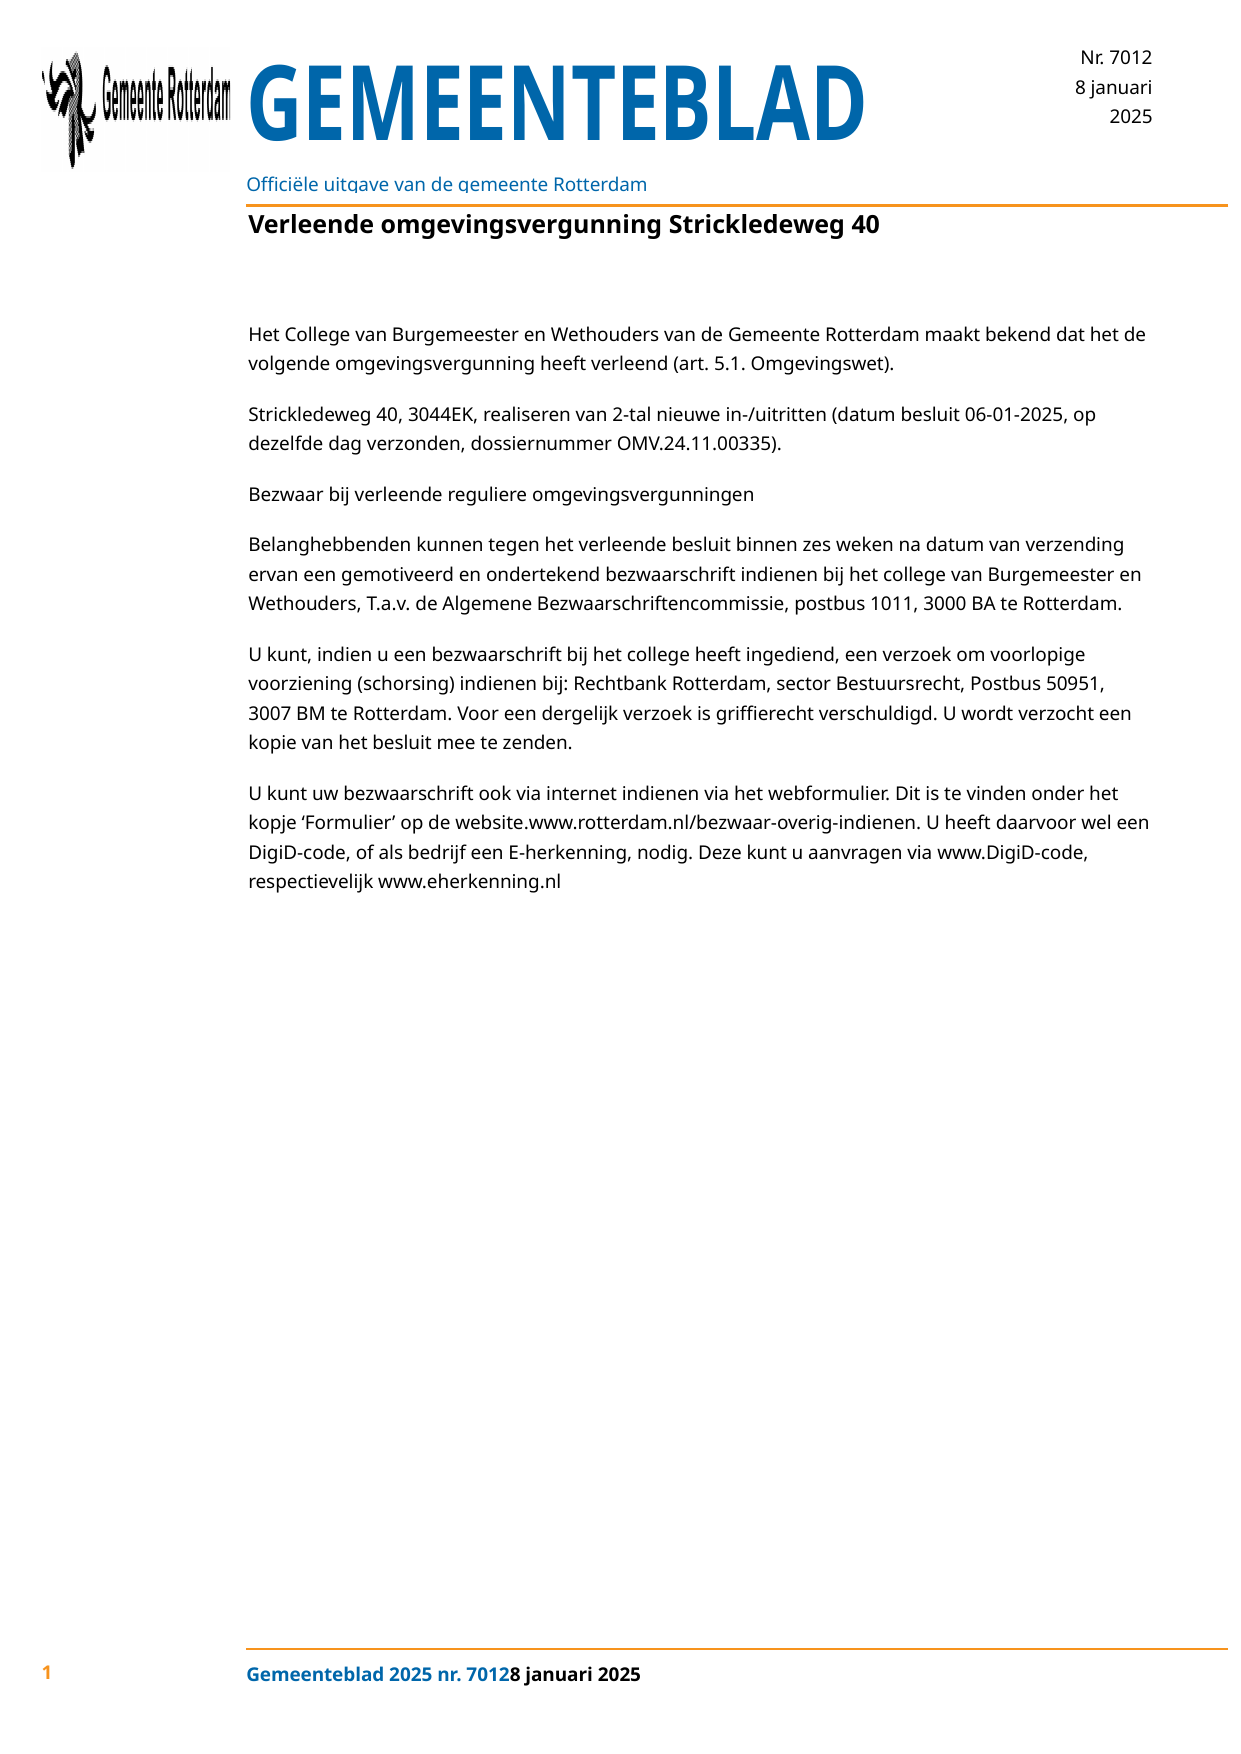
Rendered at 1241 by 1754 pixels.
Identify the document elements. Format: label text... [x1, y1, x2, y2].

text Belanghebbenden kunnen tegen het verleende besluit binnen zes weken na datum van verzending ervan een gemotiveerd en ondertekend bezwaarschrift indienen bij het college van Burgemeester en Wethouders, T.a.v. de Algemene Bezwaarschriftencommissie, postbus 1011, 3000 BA te Rotterdam. [248, 531, 1152, 616]
text U kunt uw bezwaarschrift ook via internet indienen via het webformulier. Dit is te vinden onder het kopje ‘Formulier’ op de website.www.rotterdam.nl/bezwaar-overig-indienen. U heeft daarvoor wel een DigiD-code, of als bedrijf een E-herkenning, nodig. Deze kunt u aanvragen via www.DigiD-code, respectievelijk www.eherkenning.nl [248, 780, 1152, 894]
text Strickledeweg 40, 3044EK, realiseren van 2-tal nieuwe in-/uitritten (datum besluit 06-01-2025, op dezelfde dag verzonden, dossiernummer OMV.24.11.00335). [248, 401, 1152, 456]
text Het College van Burgemeester en Wethouders van de Gemeente Rotterdam maakt bekend dat het de volgende omgevingsvergunning heeft verleend (art. 5.1. Omgevingswet). [248, 321, 1152, 376]
picture [41, 47, 231, 172]
text Bezwaar bij verleende reguliere omgevingsvergunningen [248, 481, 1152, 506]
text U kunt, indien u een bezwaarschrift bij het college heeft ingediend, een verzoek om voorlopige voorziening (schorsing) indienen bij: Rechtbank Rotterdam, sector Bestuursrecht, Postbus 50951, 3007 BM te Rotterdam. Voor een dergelijk verzoek is griffierecht verschuldigd. U wordt verzocht een kopie van het besluit mee te zenden. [248, 641, 1152, 755]
text Verleende omgevingsvergunning Strickledeweg 40 [248, 207, 1152, 241]
